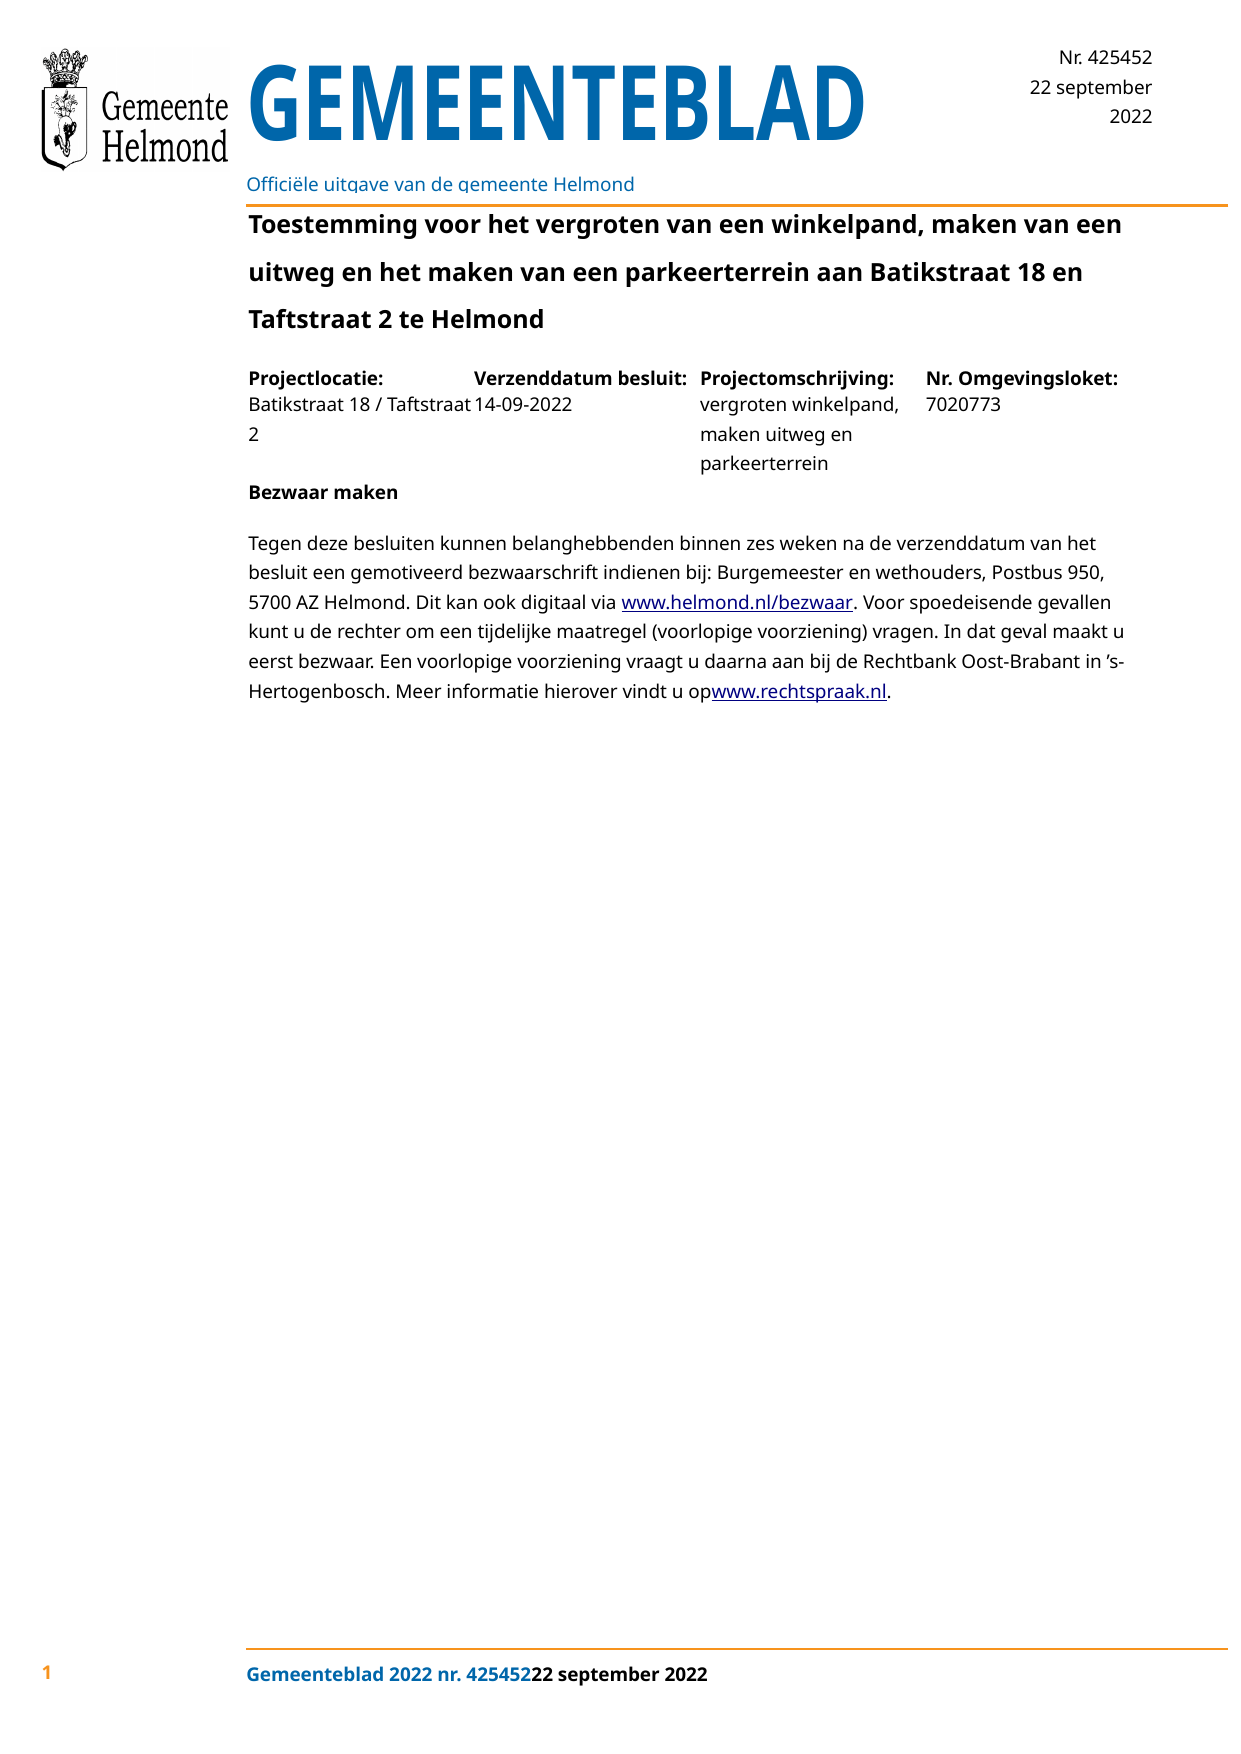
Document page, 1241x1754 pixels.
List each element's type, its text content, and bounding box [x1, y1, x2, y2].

text Toestemming voor het vergroten van een winkelpand, maken van een uitweg en het maken van een parkeerterrein aan Batikstraat 18 en Taftstraat 2 te Helmond [248, 207, 1152, 336]
table_header Nr. Omgevingsloket: [926, 366, 1152, 391]
table_header Verzenddatum besluit: [474, 366, 700, 391]
table_header Projectlocatie: [248, 366, 474, 391]
table_cell 14-09-2022 [474, 391, 700, 476]
table_cell Batikstraat 18 / Taftstraat 2 [248, 391, 474, 476]
picture [41, 47, 231, 172]
table_cell 7020773 [926, 391, 1152, 476]
text Tegen deze besluiten kunnen belanghebbenden binnen zes weken na de verzenddatum van het besluit een gemotiveerd bezwaarschrift indienen bij: Burgemeester en wethouders, Postbus 950, 5700 AZ Helmond. Dit kan ook digitaal via www.helmond.nl/bezwaar. Voor spoedeisende gevallen kunt u de rechter om een tijdelijke maatregel (voorlopige voorziening) vragen. In dat geval maakt u eerst bezwaar. Een voorlopige voorziening vraagt u daarna aan bij de Rechtbank Oost-Brabant in ’s-Hertogenbosch. Meer informatie hierover vindt u opwww.rechtspraak.nl. [248, 530, 1152, 703]
table_cell vergroten winkelpand, maken uitweg en parkeerterrein [700, 391, 926, 476]
table_header Projectomschrijving: [700, 366, 926, 391]
text Bezwaar maken [248, 479, 1152, 505]
